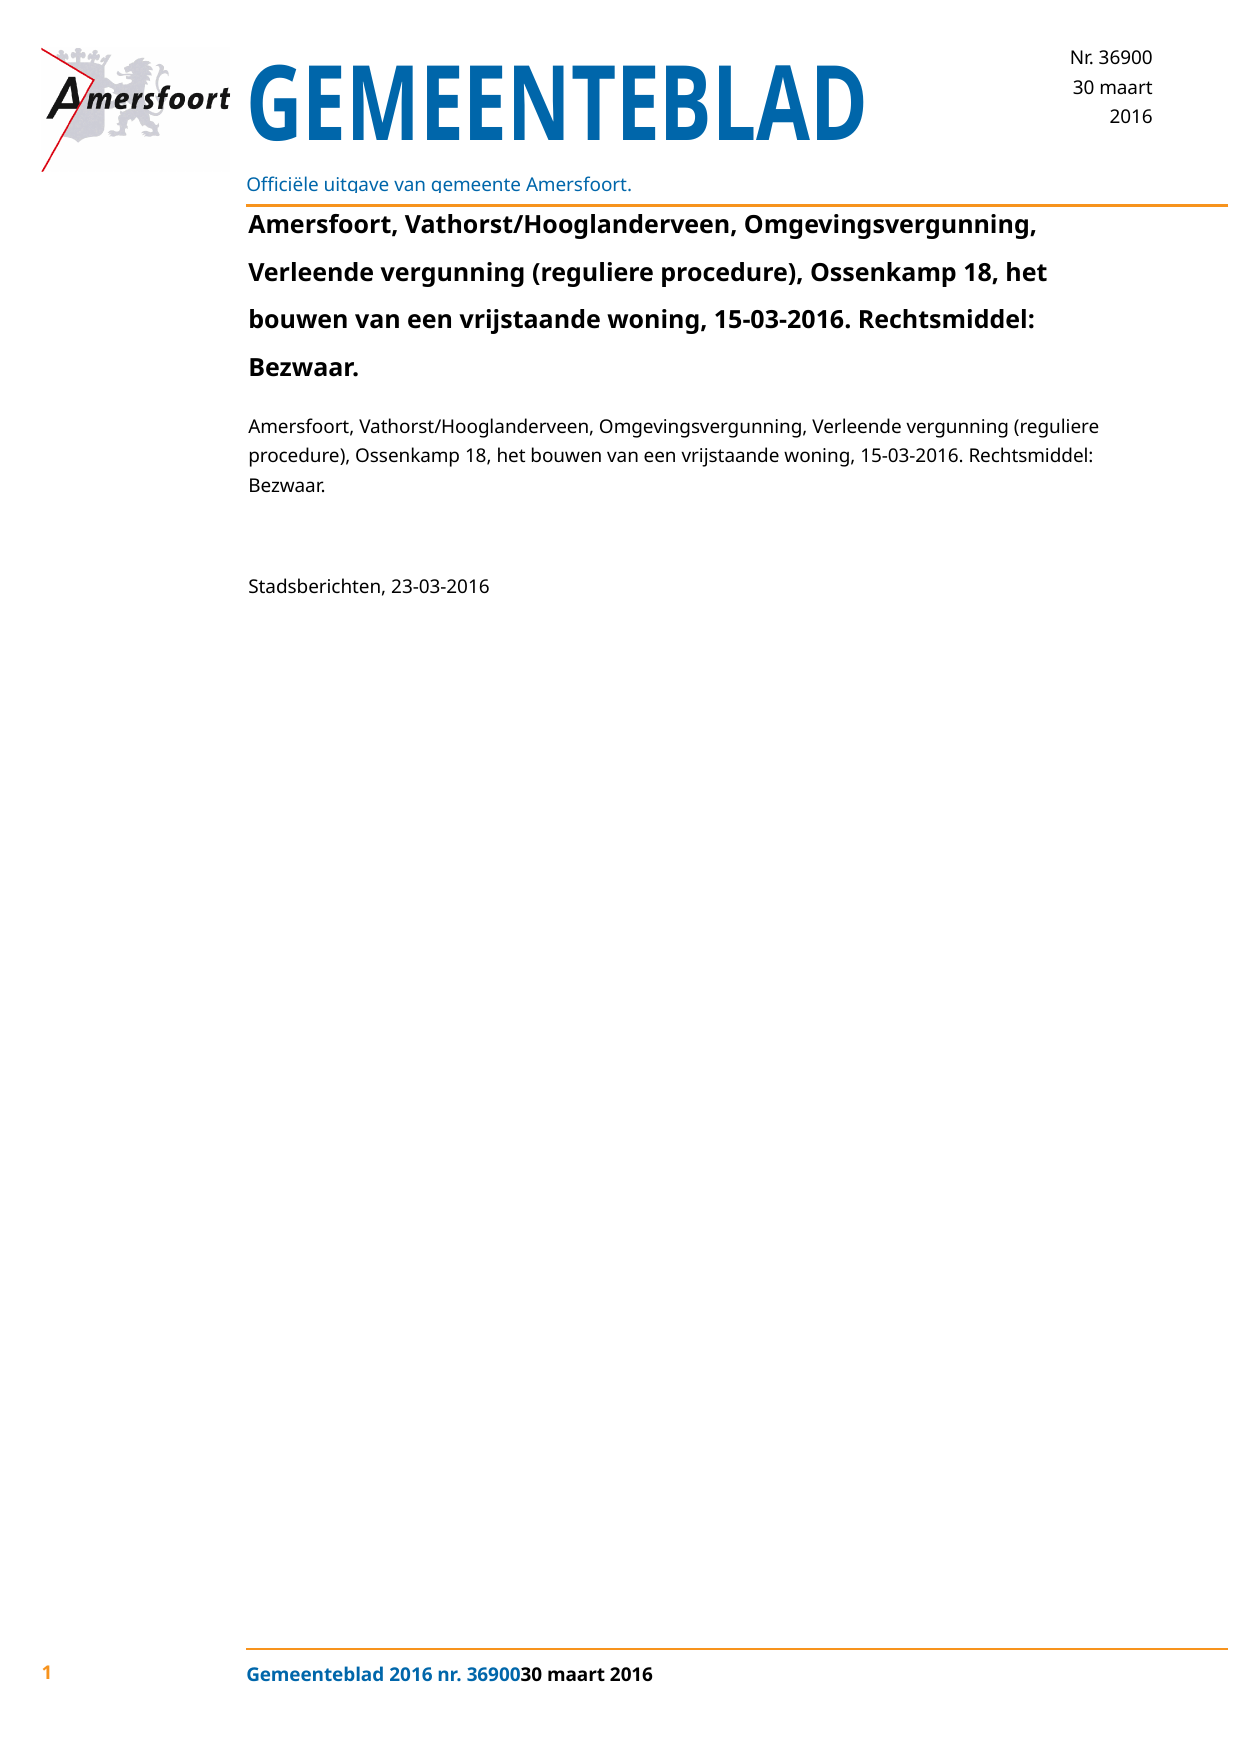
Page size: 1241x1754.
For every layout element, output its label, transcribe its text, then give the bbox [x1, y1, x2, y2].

text Stadsberichten, 23-03-2016 [248, 573, 1152, 599]
text Amersfoort, Vathorst/Hooglanderveen, Omgevingsvergunning, Verleende vergunning (reguliere procedure), Ossenkamp 18, het bouwen van een vrijstaande woning, 15-03-2016. Rechtsmiddel: Bezwaar. [248, 207, 1152, 384]
picture [41, 47, 231, 172]
text Amersfoort, Vathorst/Hooglanderveen, Omgevingsvergunning, Verleende vergunning (reguliere procedure), Ossenkamp 18, het bouwen van een vrijstaande woning, 15-03-2016. Rechtsmiddel: Bezwaar. [248, 413, 1152, 498]
